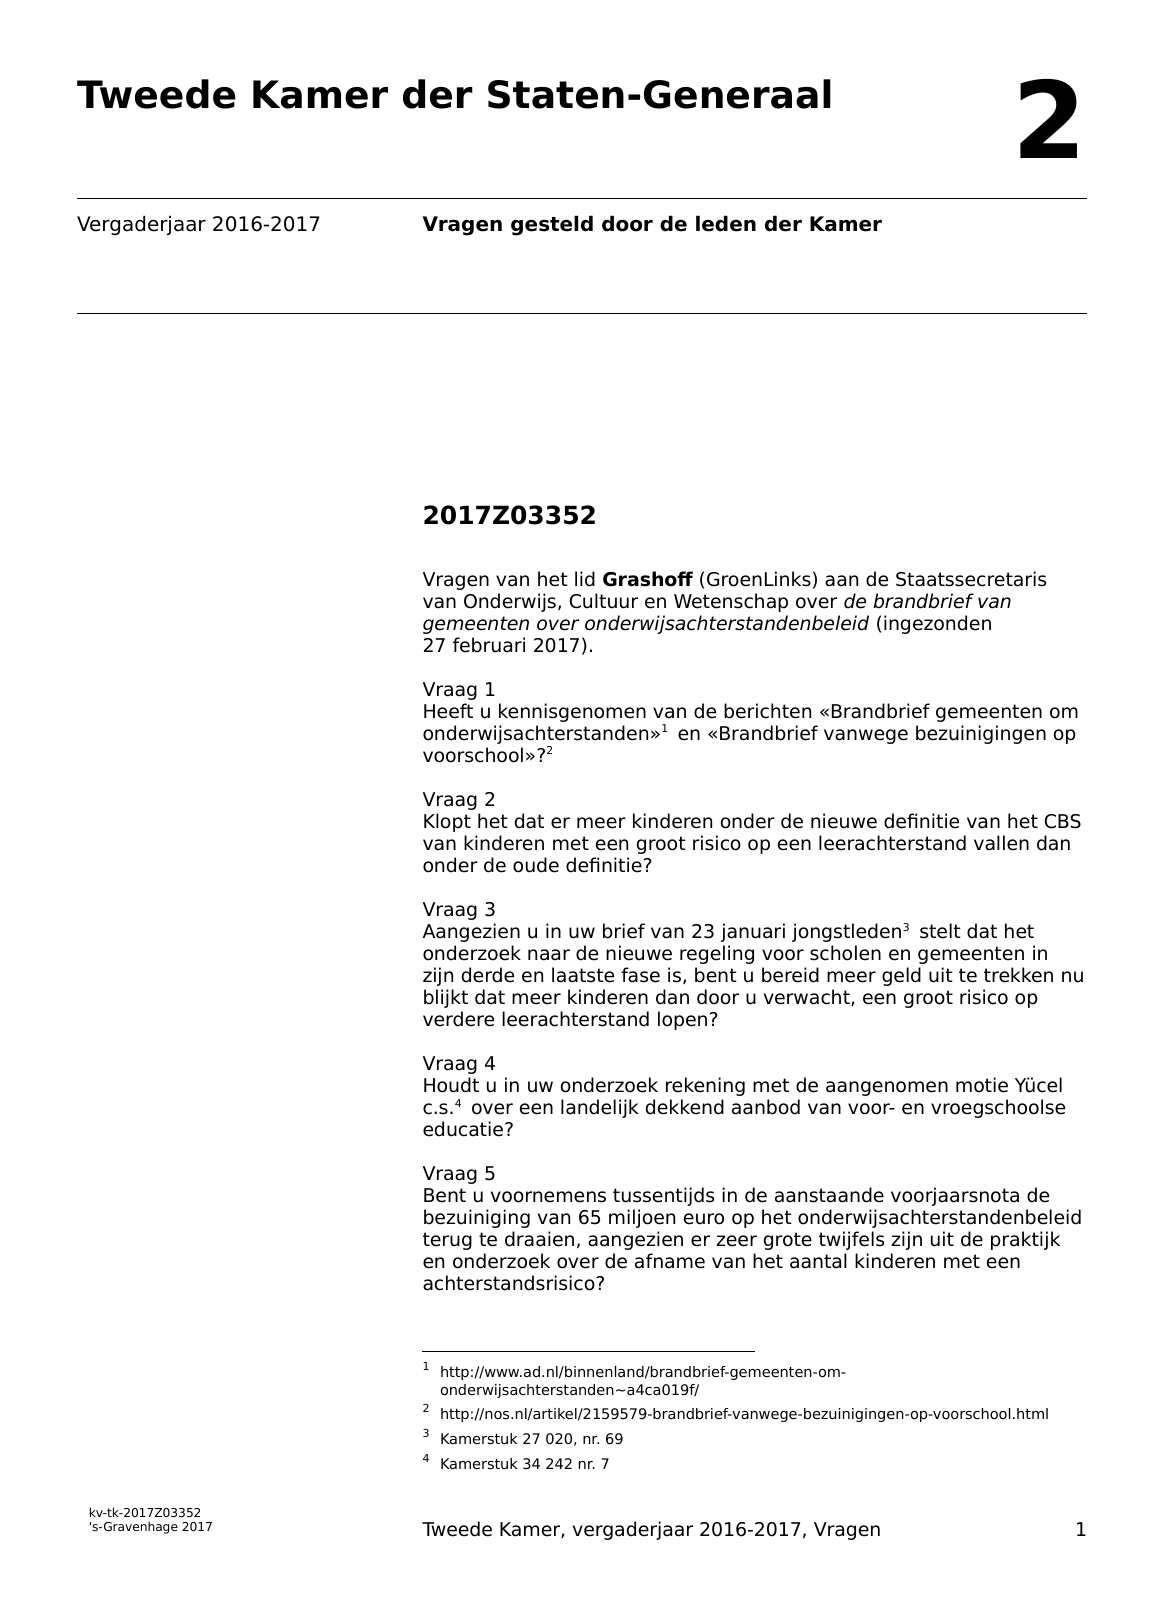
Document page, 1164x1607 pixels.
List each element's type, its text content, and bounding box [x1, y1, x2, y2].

text Vraag 2 [422, 789, 1087, 811]
text Houdt u in uw onderzoek rekening met de aangenomen motie Yücel c.s. over een landelijk dekkend aanbod van voor- en vroegschoolse educatie? [422, 1075, 1087, 1141]
text Vraag 3 [422, 899, 1087, 921]
table_header 2 [886, 59, 1087, 198]
text http://www.ad.nl/binnenland/brandbrief-gemeenten-om-onderwijsachterstanden~a4ca019f/ [422, 1360, 1087, 1399]
text Aangezien u in uw brief van 23 januari jongstleden stelt dat het onderzoek naar de nieuwe regeling voor scholen en gemeenten in zijn derde en laatste fase is, bent u bereid meer geld uit te trekken nu blijkt dat meer kinderen dan door u verwacht, een groot risico op verdere leerachterstand lopen? [422, 921, 1087, 1031]
text Vraag 5 [422, 1163, 1087, 1185]
text Vraag 1 [422, 679, 1087, 701]
text 2017Z03352 [422, 501, 1087, 531]
text Klopt het dat er meer kinderen onder de nieuwe definitie van het CBS van kinderen met een groot risico op een leerachterstand vallen dan onder de oude definitie? [422, 811, 1087, 877]
text 's-Gravenhage 2017 [88, 1520, 323, 1534]
table_cell Vragen gesteld door de leden der Kamer [422, 199, 1087, 313]
table_header Tweede Kamer der Staten-Generaal [77, 59, 886, 198]
text Kamerstuk 27 020, nr. 69 [422, 1427, 1087, 1449]
text Heeft u kennisgenomen van de berichten «Brandbrief gemeenten om onderwijsachterstanden» en «Brandbrief vanwege bezuinigingen op voorschool»? [422, 701, 1087, 767]
text http://nos.nl/artikel/2159579-brandbrief-vanwege-bezuinigingen-op-voorschool.html [422, 1402, 1087, 1424]
table_cell Vergaderjaar 2016-2017 [77, 199, 422, 313]
text Kamerstuk 34 242 nr. 7 [422, 1452, 1087, 1474]
text Vragen van het lid Grashoff (GroenLinks) aan de Staatssecretaris van Onderwijs, Cultuur en Wetenschap over de brandbrief van gemeenten over onderwijsachterstandenbeleid (ingezonden 27 februari 2017). [422, 569, 1087, 657]
text Bent u voornemens tussentijds in de aanstaande voorjaarsnota de bezuiniging van 65 miljoen euro op het onderwijsachterstandenbeleid terug te draaien, aangezien er zeer grote twijfels zijn uit de praktijk en onderzoek over de afname van het aantal kinderen met een achterstandsrisico? [422, 1185, 1087, 1295]
text Vraag 4 [422, 1053, 1087, 1075]
text kv-tk-2017Z03352 [88, 1506, 323, 1520]
